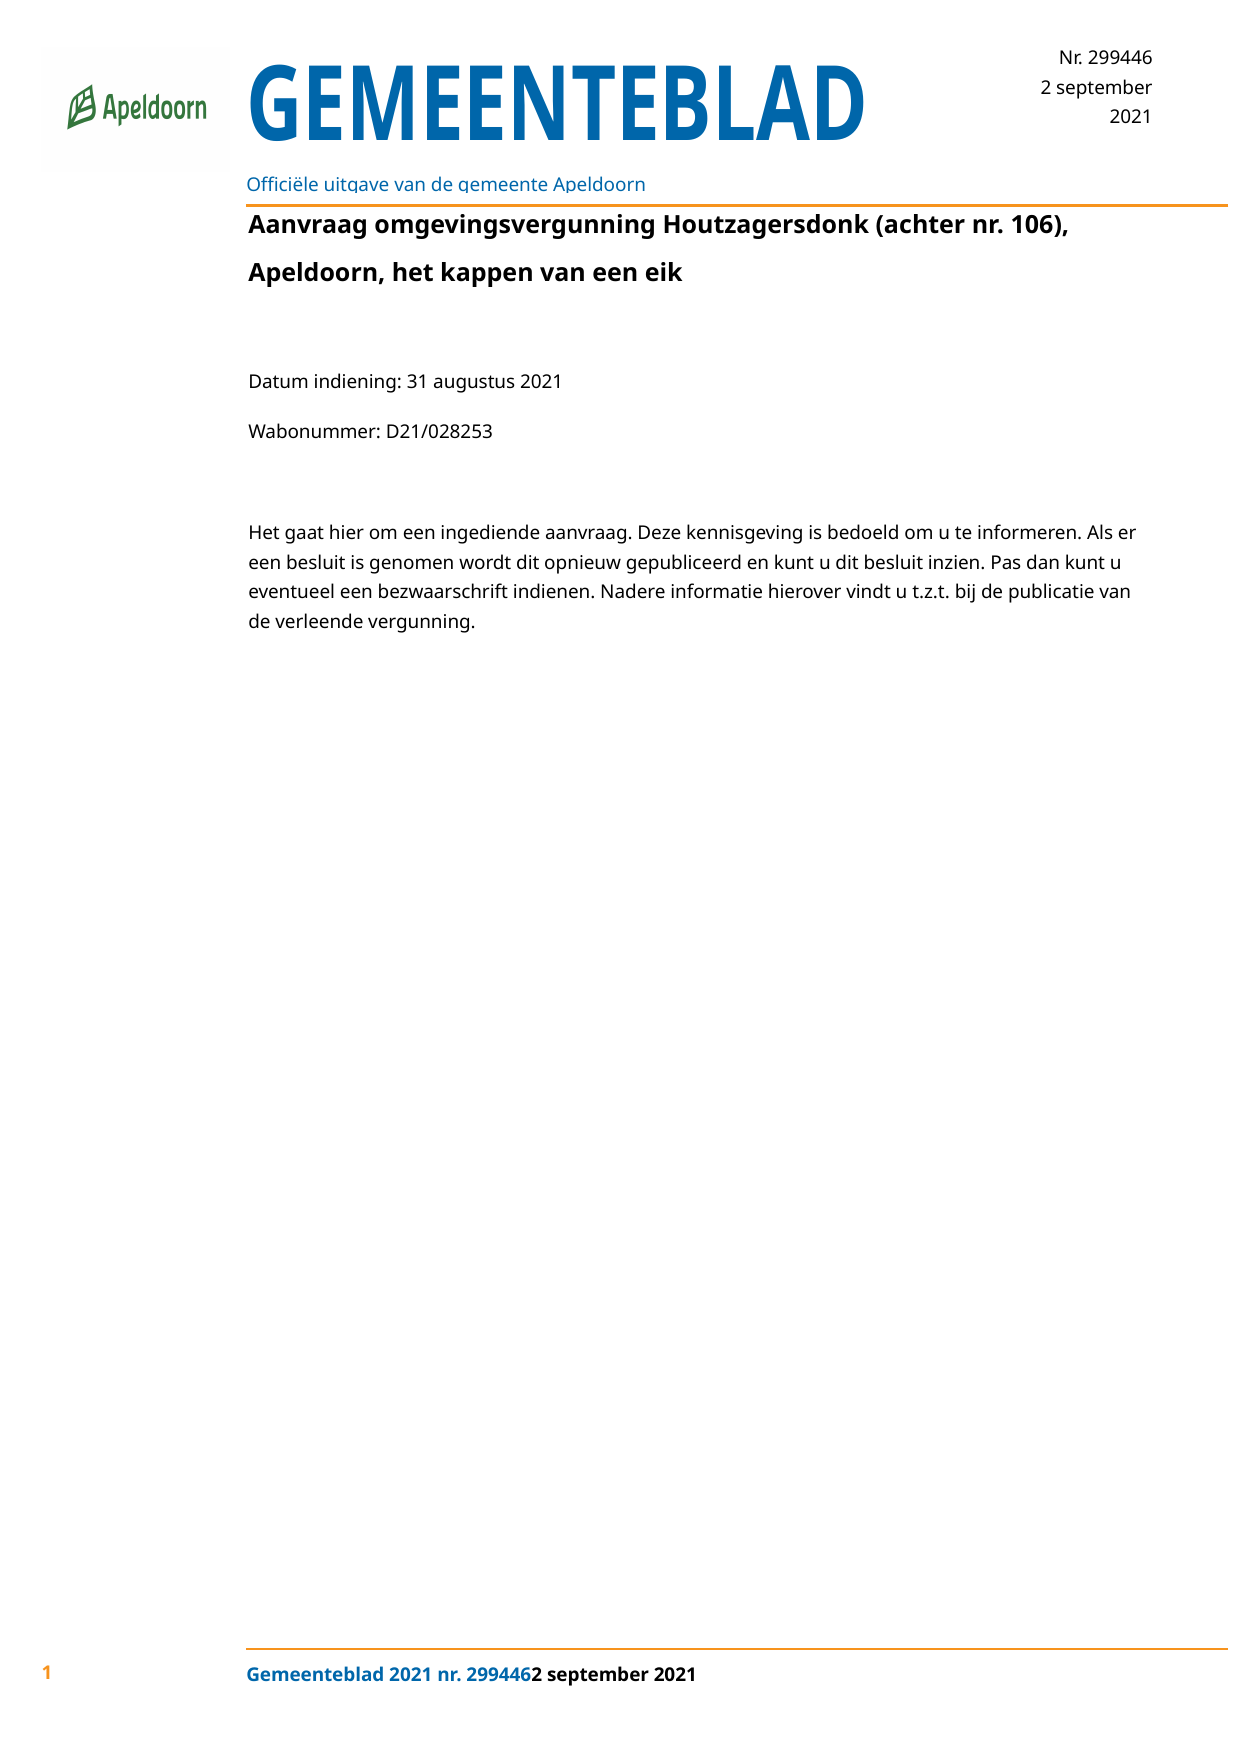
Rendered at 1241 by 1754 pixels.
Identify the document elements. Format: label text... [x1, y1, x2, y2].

text Aanvraag omgevingsvergunning Houtzagersdonk (achter nr. 106), Apeldoorn, het kappen van een eik [248, 207, 1152, 288]
text Datum indiening: 31 augustus 2021 [248, 368, 1152, 394]
picture [41, 47, 231, 172]
text Het gaat hier om een ingediende aanvraag. Deze kennisgeving is bedoeld om u te informeren. Als er een besluit is genomen wordt dit opnieuw gepubliceerd en kunt u dit besluit inzien. Pas dan kunt u eventueel een bezwaarschrift indienen. Nadere informatie hierover vindt u t.z.t. bij de publicatie van de verleende vergunning. [248, 519, 1152, 634]
text Wabonummer: D21/028253 [248, 419, 1152, 444]
